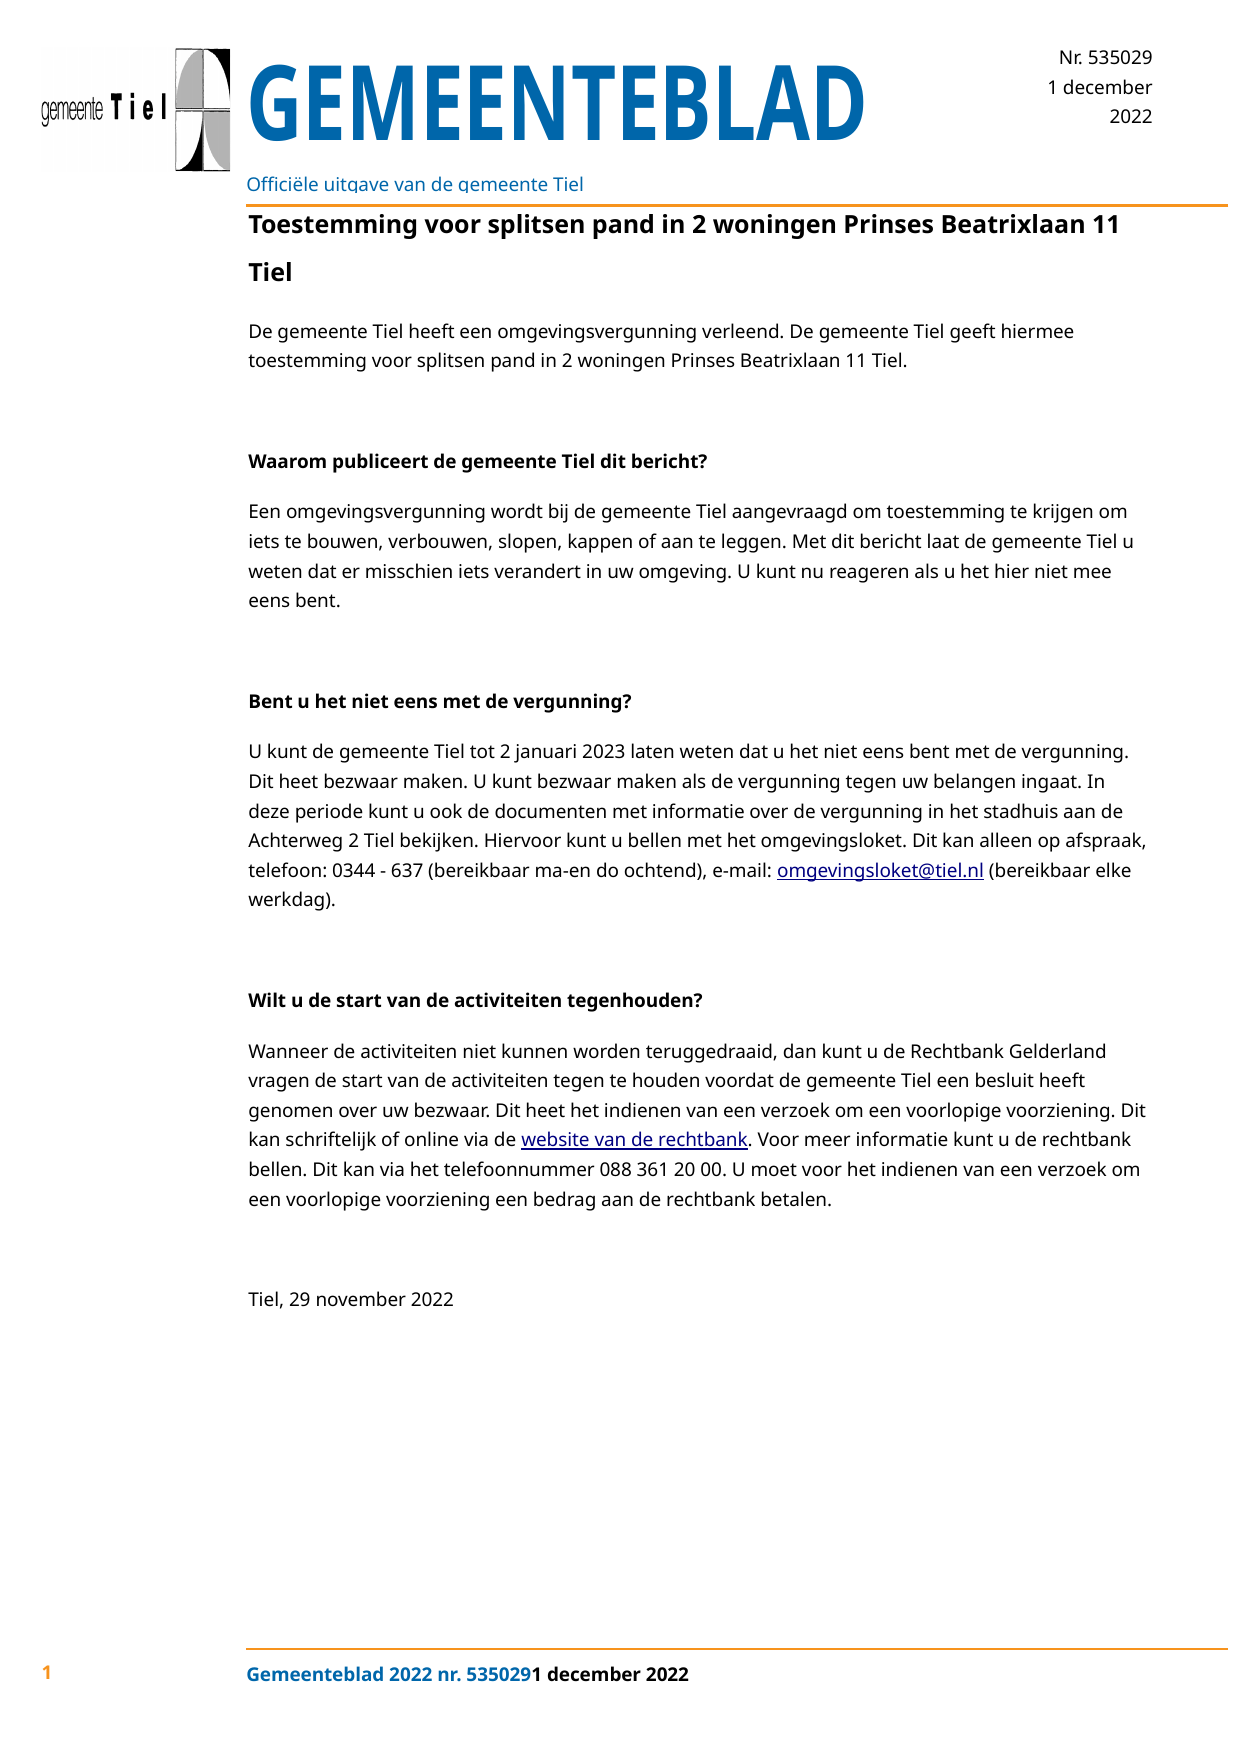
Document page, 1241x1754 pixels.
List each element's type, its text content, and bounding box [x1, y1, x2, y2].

text U kunt de gemeente Tiel tot 2 januari 2023 laten weten dat u het niet eens bent met de vergunning. Dit heet bezwaar maken. U kunt bezwaar maken als de vergunning tegen uw belangen ingaat. In deze periode kunt u ook de documenten met informatie over de vergunning in het stadhuis aan de Achterweg 2 Tiel bekijken. Hiervoor kunt u bellen met het omgevingsloket. Dit kan alleen op afspraak, telefoon: 0344 - 637 (bereikbaar ma-en do ochtend), e-mail: omgevingsloket@tiel.nl (bereikbaar elke werkdag). [248, 739, 1152, 912]
text Een omgevingsvergunning wordt bij de gemeente Tiel aangevraagd om toestemming te krijgen om iets te bouwen, verbouwen, slopen, kappen of aan te leggen. Met dit bericht laat de gemeente Tiel u weten dat er misschien iets verandert in uw omgeving. U kunt nu reageren als u het hier niet mee eens bent. [248, 499, 1152, 613]
picture [41, 47, 231, 172]
text Bent u het niet eens met de vergunning? [248, 688, 1152, 714]
text Waarom publiceert de gemeente Tiel dit bericht? [248, 448, 1152, 474]
text Toestemming voor splitsen pand in 2 woningen Prinses Beatrixlaan 11 Tiel [248, 207, 1152, 288]
text De gemeente Tiel heeft een omgevingsvergunning verleend. De gemeente Tiel geeft hiermee toestemming voor splitsen pand in 2 woningen Prinses Beatrixlaan 11 Tiel. [248, 318, 1152, 373]
text Wilt u de start van de activiteiten tegenhouden? [248, 987, 1152, 1013]
text Tiel, 29 november 2022 [248, 1287, 1152, 1312]
text Wanneer de activiteiten niet kunnen worden teruggedraaid, dan kunt u de Rechtbank Gelderland vragen de start van de activiteiten tegen te houden voordat de gemeente Tiel een besluit heeft genomen over uw bezwaar. Dit heet het indienen van een verzoek om een voorlopige voorziening. Dit kan schriftelijk of online via de website van de rechtbank. Voor meer informatie kunt u de rechtbank bellen. Dit kan via het telefoonnummer 088 361 20 00. U moet voor het indienen van een verzoek om een voorlopige voorziening een bedrag aan de rechtbank betalen. [248, 1038, 1152, 1212]
